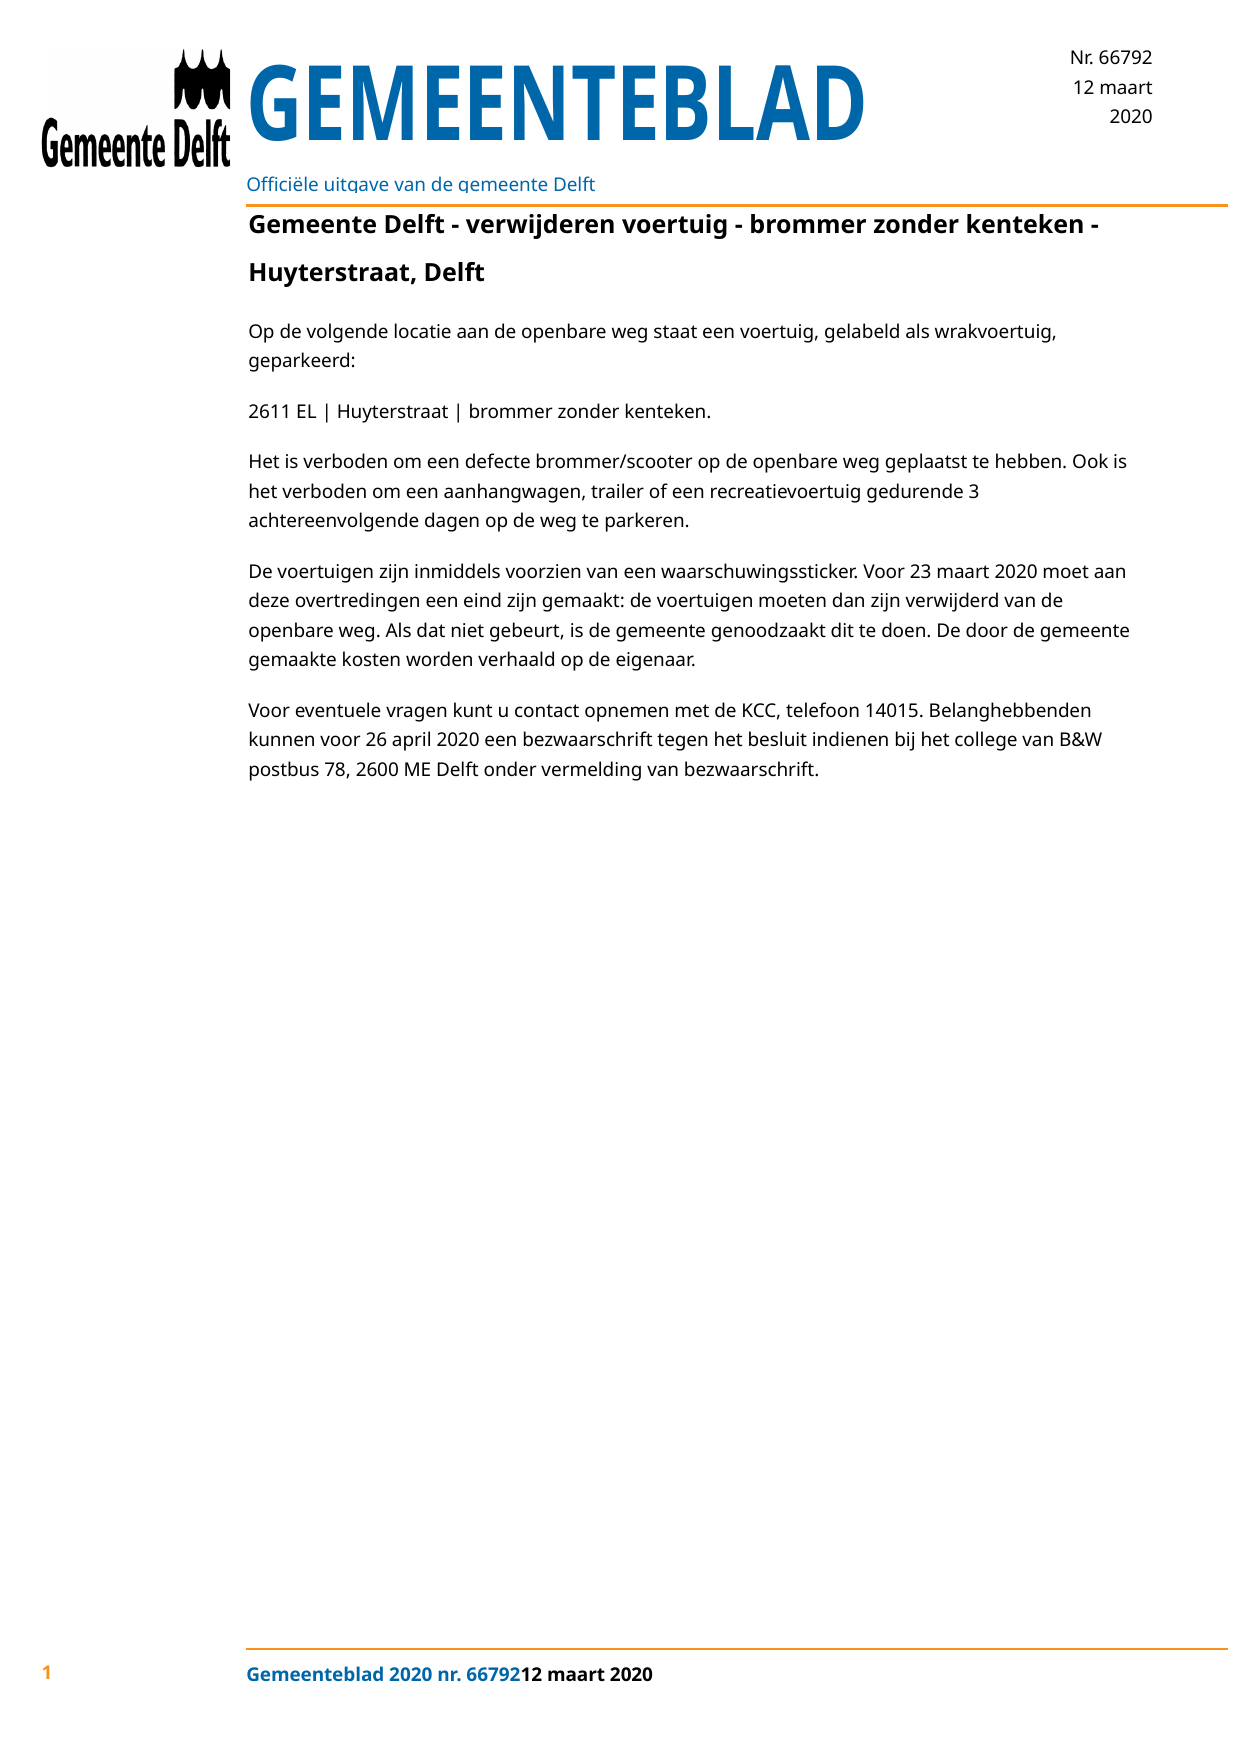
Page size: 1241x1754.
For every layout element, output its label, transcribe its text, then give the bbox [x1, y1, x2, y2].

text 2611 EL | Huyterstraat | brommer zonder kenteken. [248, 398, 1152, 424]
picture [41, 47, 231, 172]
text Gemeente Delft - verwijderen voertuig - brommer zonder kenteken - Huyterstraat, Delft [248, 207, 1152, 288]
text Voor eventuele vragen kunt u contact opnemen met de KCC, telefoon 14015. Belanghebbenden kunnen voor 26 april 2020 een bezwaarschrift tegen het besluit indienen bij het college van B&W postbus 78, 2600 ME Delft onder vermelding van bezwaarschrift. [248, 697, 1152, 782]
text Het is verboden om een defecte brommer/scooter op de openbare weg geplaatst te hebben. Ook is het verboden om een aanhangwagen, trailer of een recreatievoertuig gedurende 3 achtereenvolgende dagen op de weg te parkeren. [248, 448, 1152, 533]
text De voertuigen zijn inmiddels voorzien van een waarschuwingssticker. Voor 23 maart 2020 moet aan deze overtredingen een eind zijn gemaakt: de voertuigen moeten dan zijn verwijderd van de openbare weg. Als dat niet gebeurt, is de gemeente genoodzaakt dit te doen. De door de gemeente gemaakte kosten worden verhaald op de eigenaar. [248, 558, 1152, 672]
text Op de volgende locatie aan de openbare weg staat een voertuig, gelabeld als wrakvoertuig, geparkeerd: [248, 318, 1152, 373]
